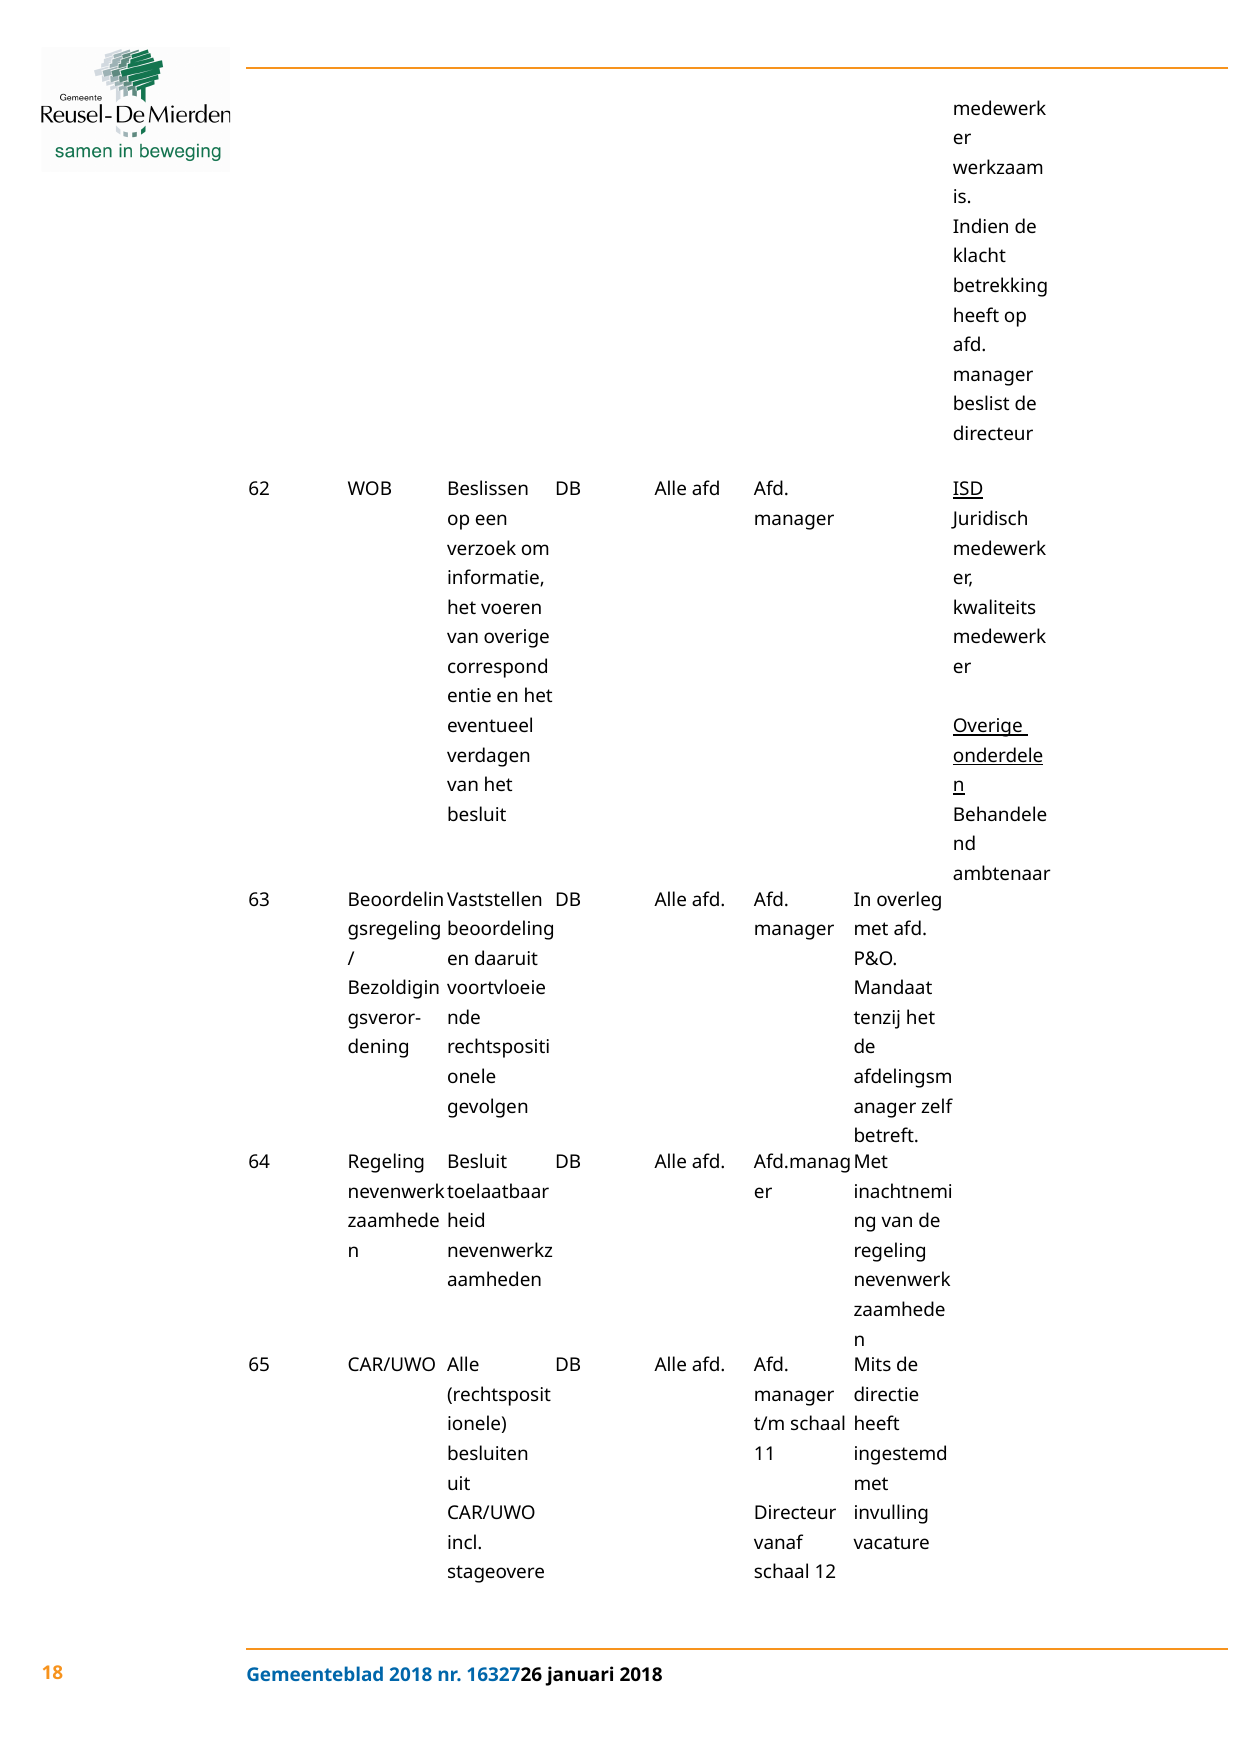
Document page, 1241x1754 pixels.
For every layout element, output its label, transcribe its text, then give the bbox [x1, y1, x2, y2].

table_cell Alle afd [654, 476, 754, 886]
table_cell [348, 95, 447, 476]
table_cell DB [555, 476, 654, 886]
table_cell DB [555, 1351, 654, 1584]
table_cell medewerker werkzaam is. Indien de klacht betrekking heeft op afd. manager beslist de directeur [953, 95, 1052, 476]
table_cell 65 [248, 1351, 347, 1584]
table_cell CAR/UWO [348, 1351, 447, 1584]
table_cell Vaststellen beoordeling en daaruit voortvloeiende rechtspositionele gevolgen [447, 886, 555, 1148]
table_cell Alle afd. [654, 1351, 754, 1584]
table_cell [953, 1148, 1052, 1351]
table_cell DB [555, 886, 654, 1148]
table_cell [853, 95, 953, 476]
table_cell Alle (rechtspositionele) besluiten uit CAR/UWO incl. stageovere [447, 1351, 555, 1584]
table_cell 62 [248, 476, 347, 886]
table_cell [555, 95, 654, 476]
table_cell Afd. manager [754, 476, 853, 886]
table_cell Beslissen op een verzoek om informatie, het voeren van overige correspondentie en het eventueel verdagen van het besluit [447, 476, 555, 886]
table_cell Alle afd. [654, 886, 754, 1148]
table_cell Mits de directie heeft ingestemd met invulling vacature [853, 1351, 953, 1584]
table_cell [1052, 1351, 1152, 1584]
table_cell [1052, 886, 1152, 1148]
table_cell Besluit toelaatbaarheid nevenwerkzaamheden [447, 1148, 555, 1351]
table_cell Beoordelingsregeling/ Bezoldigingsveror-dening [348, 886, 447, 1148]
table_cell Alle afd. [654, 1148, 754, 1351]
table_cell Afd.manager [754, 1148, 853, 1351]
table_cell [853, 476, 953, 886]
table_cell [754, 95, 853, 476]
table_cell 63 [248, 886, 347, 1148]
table_cell Afd. manager [754, 886, 853, 1148]
table_cell [1052, 95, 1152, 476]
table_cell Regeling nevenwerkzaamheden [348, 1148, 447, 1351]
table_cell [953, 886, 1052, 1148]
table_cell ISD Juridisch medewerker, kwaliteitsmedewerker Overige onderdelen Behandelend ambtenaar [953, 476, 1052, 886]
table_cell DB [555, 1148, 654, 1351]
table_cell Afd. manager t/m schaal 11 Directeur vanaf schaal 12 [754, 1351, 853, 1584]
table_cell Met inachtneming van de regeling nevenwerkzaamheden [853, 1148, 953, 1351]
picture [41, 47, 231, 172]
table_cell [1052, 476, 1152, 886]
table_cell WOB [348, 476, 447, 886]
table_cell In overleg met afd. P&O. Mandaat tenzij het de afdelingsmanager zelf betreft. [853, 886, 953, 1148]
table_cell [248, 95, 347, 476]
table_cell 64 [248, 1148, 347, 1351]
table_cell [1052, 1148, 1152, 1351]
table_cell [447, 95, 555, 476]
table_cell [654, 95, 754, 476]
table_cell [953, 1351, 1052, 1584]
